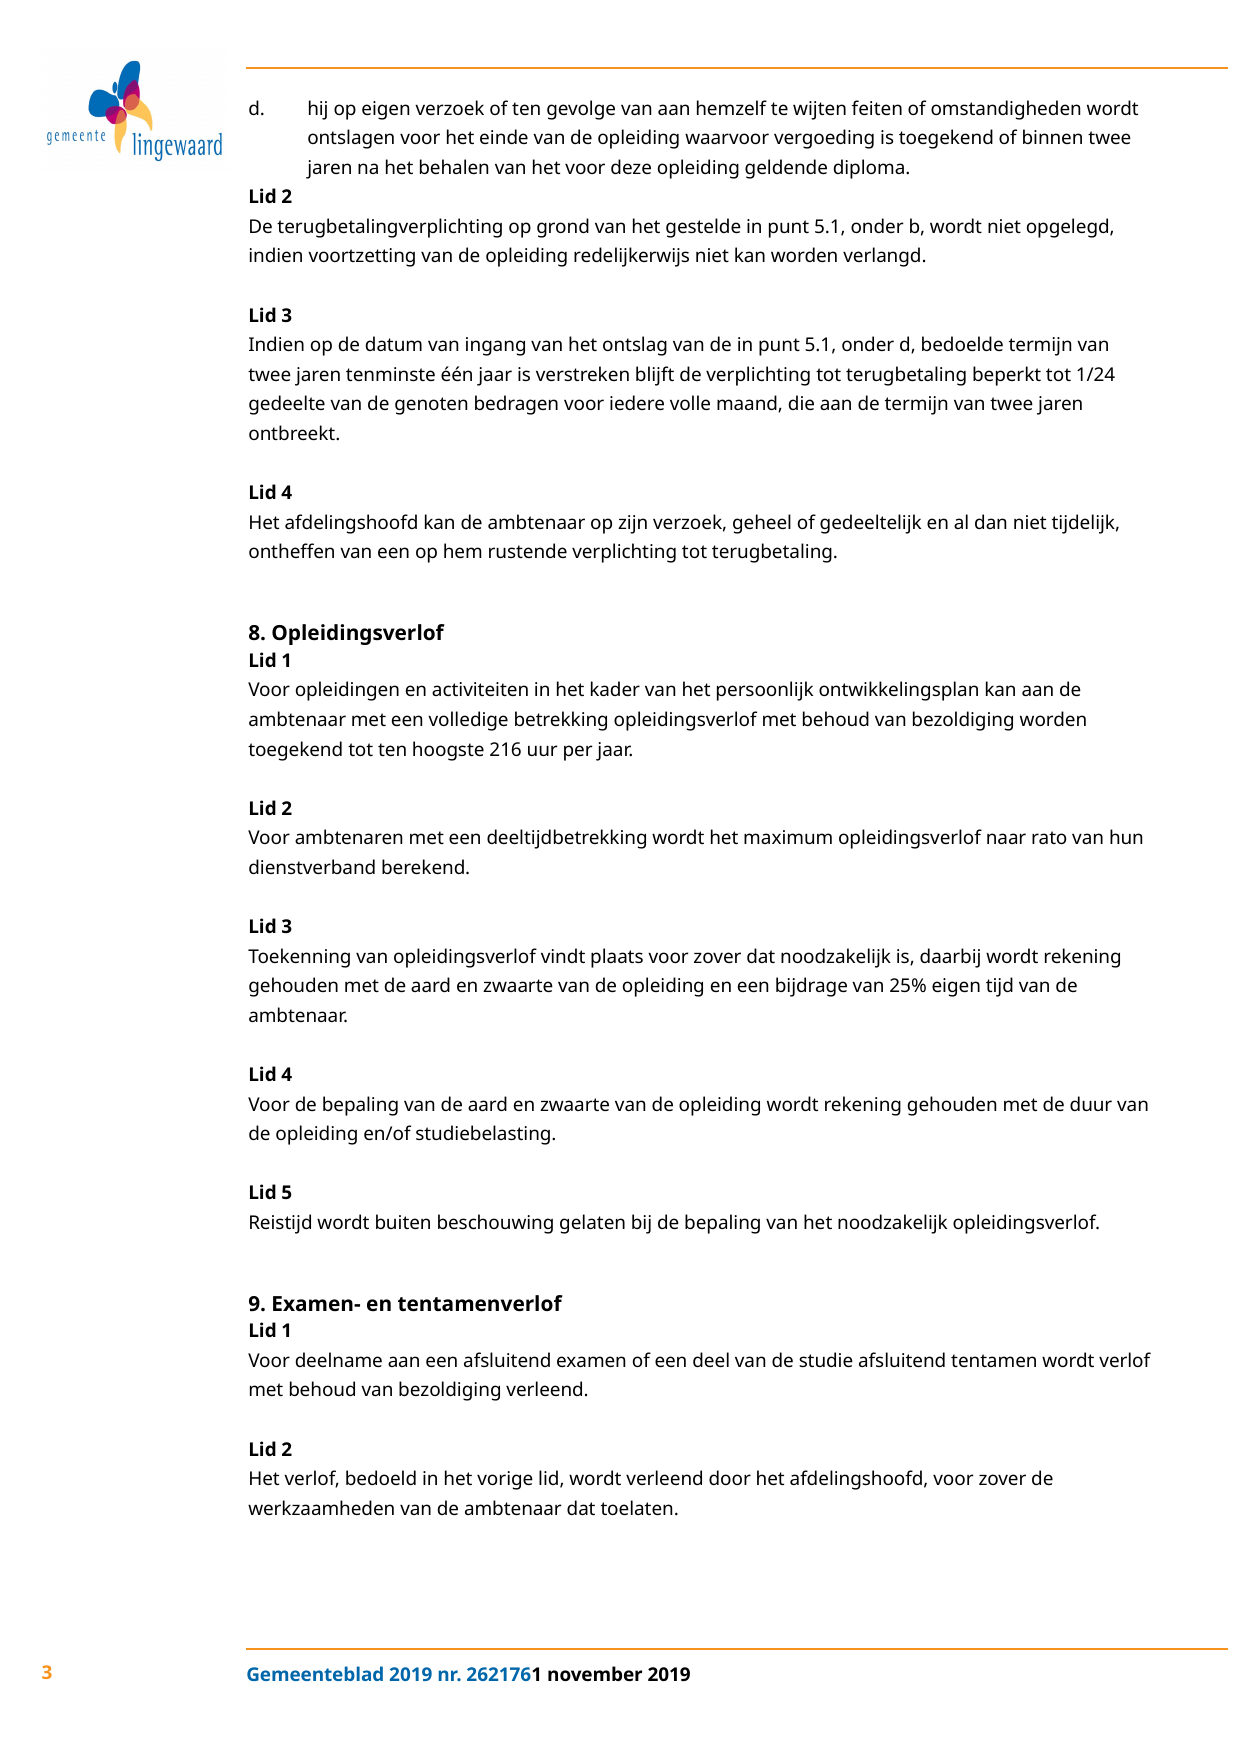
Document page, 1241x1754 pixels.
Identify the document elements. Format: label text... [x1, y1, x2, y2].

text Voor deelname aan een afsluitend examen of een deel van de studie afsluitend tentamen wordt verlof met behoud van bezoldiging verleend. [248, 1347, 1152, 1402]
text Lid 2 [248, 183, 1152, 209]
text Voor ambtenaren met een deeltijdbetrekking wordt het maximum opleidingsverlof naar rato van hun dienstverband berekend. [248, 824, 1152, 880]
text Voor de bepaling van de aard en zwaarte van de opleiding wordt rekening gehouden met de duur van de opleiding en/of studiebelasting. [248, 1091, 1152, 1146]
text Het afdelingshoofd kan de ambtenaar op zijn verzoek, geheel of gedeeltelijk en al dan niet tijdelijk, ontheffen van een op hem rustende verplichting tot terugbetaling. [248, 509, 1152, 564]
text Reistijd wordt buiten beschouwing gelaten bij de bepaling van het noodzakelijk opleidingsverlof. [248, 1209, 1152, 1235]
picture [41, 47, 231, 172]
text Lid 3 [248, 913, 1152, 939]
text Toekenning van opleidingsverlof vindt plaats voor zover dat noodzakelijk is, daarbij wordt rekening gehouden met de aard en zwaarte van de opleiding en een bijdrage van 25% eigen tijd van de ambtenaar. [248, 943, 1152, 1028]
text 9. Examen- en tentamenverlof [248, 1289, 1152, 1317]
text Lid 3 [248, 302, 1152, 328]
text Lid 2 [248, 1436, 1152, 1462]
text Voor opleidingen en activiteiten in het kader van het persoonlijk ontwikkelingsplan kan aan de ambtenaar met een volledige betrekking opleidingsverlof met behoud van bezoldiging worden toegekend tot ten hoogste 216 uur per jaar. [248, 677, 1152, 761]
text Lid 4 [248, 479, 1152, 505]
text 8. Opleidingsverlof [248, 618, 1152, 647]
text Lid 4 [248, 1061, 1152, 1087]
text Indien op de datum van ingang van het ontslag van de in punt 5.1, onder d, bedoelde termijn van twee jaren tenminste één jaar is verstreken blijft de verplichting tot terugbetaling beperkt tot 1/24 gedeelte van de genoten bedragen voor iedere volle maand, die aan de termijn van twee jaren ontbreekt. [248, 331, 1152, 446]
text Het verlof, bedoeld in het vorige lid, wordt verleend door het afdelingshoofd, voor zover de werkzaamheden van de ambtenaar dat toelaten. [248, 1465, 1152, 1521]
text De terugbetalingverplichting op grond van het gestelde in punt 5.1, onder b, wordt niet opgelegd, indien voortzetting van de opleiding redelijkerwijs niet kan worden verlangd. [248, 213, 1152, 268]
text Lid 2 [248, 795, 1152, 821]
list hij op eigen verzoek of ten gevolge van aan hemzelf te wijten feiten of omstandigheden wordt ontslagen voor het einde van de opleiding waarvoor vergoeding is toegekend of binnen twee jaren na het behalen van het voor deze opleiding geldende diploma. [248, 95, 1152, 180]
text Lid 1 [248, 1317, 1152, 1343]
text Lid 1 [248, 647, 1152, 673]
text Lid 5 [248, 1179, 1152, 1205]
